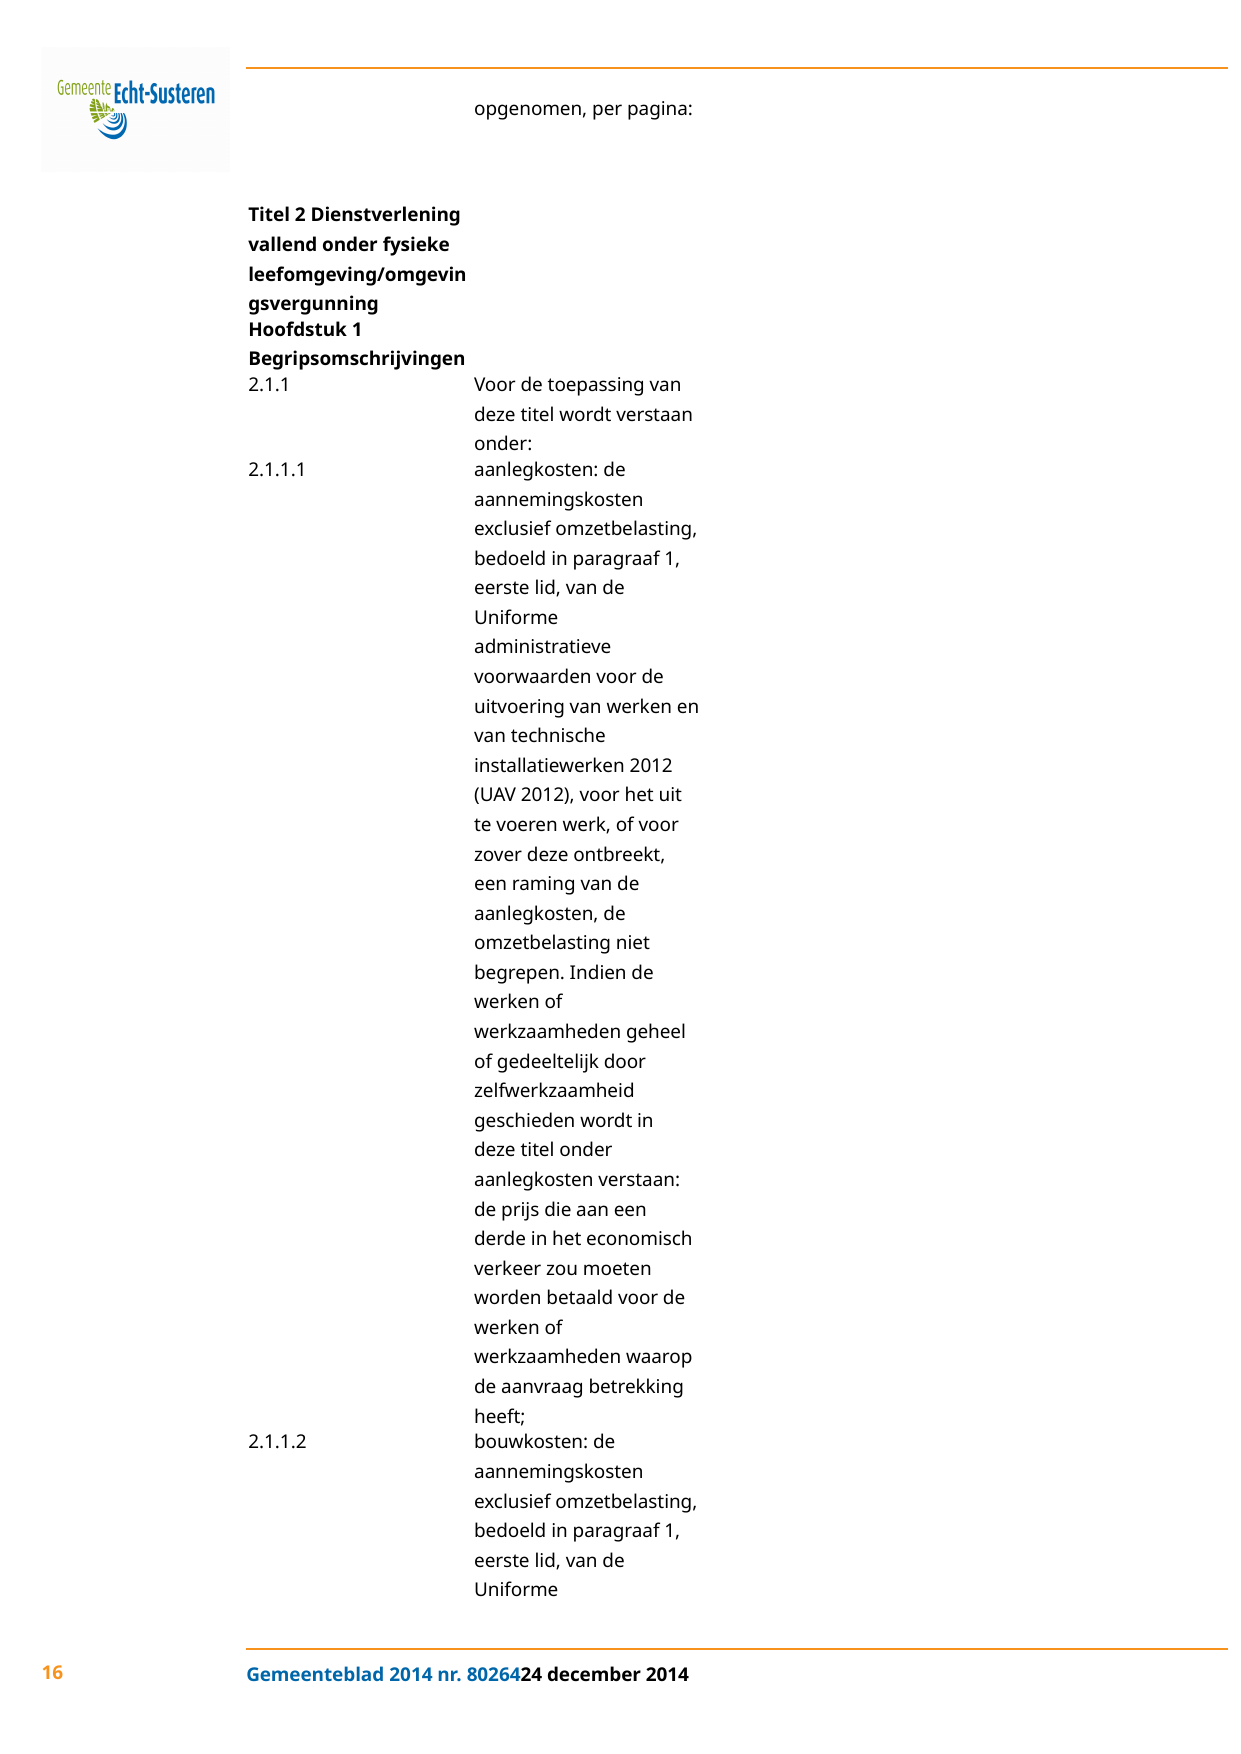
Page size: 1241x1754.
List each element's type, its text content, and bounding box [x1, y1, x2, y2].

table_cell [700, 371, 926, 456]
table_cell bouwkosten: de aannemingskosten exclusief omzetbelasting, bedoeld in paragraaf 1, eerste lid, van de Uniforme [474, 1429, 700, 1602]
table_cell [700, 1429, 926, 1602]
table_cell 2.1.1.2 [248, 1429, 474, 1602]
table_cell 2.1.1.1 [248, 456, 474, 1429]
table_cell [926, 456, 1152, 1429]
table_header Titel 2 Dienstverlening vallend onder fysieke leefomgeving/omgevingsvergunning [248, 202, 474, 316]
table_cell 2.1.1 [248, 371, 474, 456]
table_cell aanlegkosten: de aannemingskosten exclusief omzetbelasting, bedoeld in paragraaf 1, eerste lid, van de Uniforme administratieve voorwaarden voor de uitvoering van werken en van technische installatiewerken 2012 (UAV 2012), voor het uit te voeren werk, of voor zover deze ontbreekt, een raming van de aanlegkosten, de omzetbelasting niet begrepen. Indien de werken of werkzaamheden geheel of gedeeltelijk door zelfwerkzaamheid geschieden wordt in deze titel onder aanlegkosten verstaan: de prijs die aan een derde in het economisch verkeer zou moeten worden betaald voor de werken of werkzaamheden waarop de aanvraag betrekking heeft; [474, 456, 700, 1429]
table_cell [926, 371, 1152, 456]
table_cell [700, 456, 926, 1429]
table_cell Voor de toepassing van deze titel wordt verstaan onder: [474, 371, 700, 456]
table_cell [700, 95, 926, 121]
table_cell Hoofdstuk 1 Begripsomschrijvingen [248, 316, 474, 371]
table_cell [926, 1429, 1152, 1602]
table_cell [926, 95, 1152, 121]
table_cell [248, 95, 474, 121]
table_cell opgenomen, per pagina: [474, 95, 700, 121]
table_cell [474, 316, 700, 371]
picture [41, 47, 231, 172]
